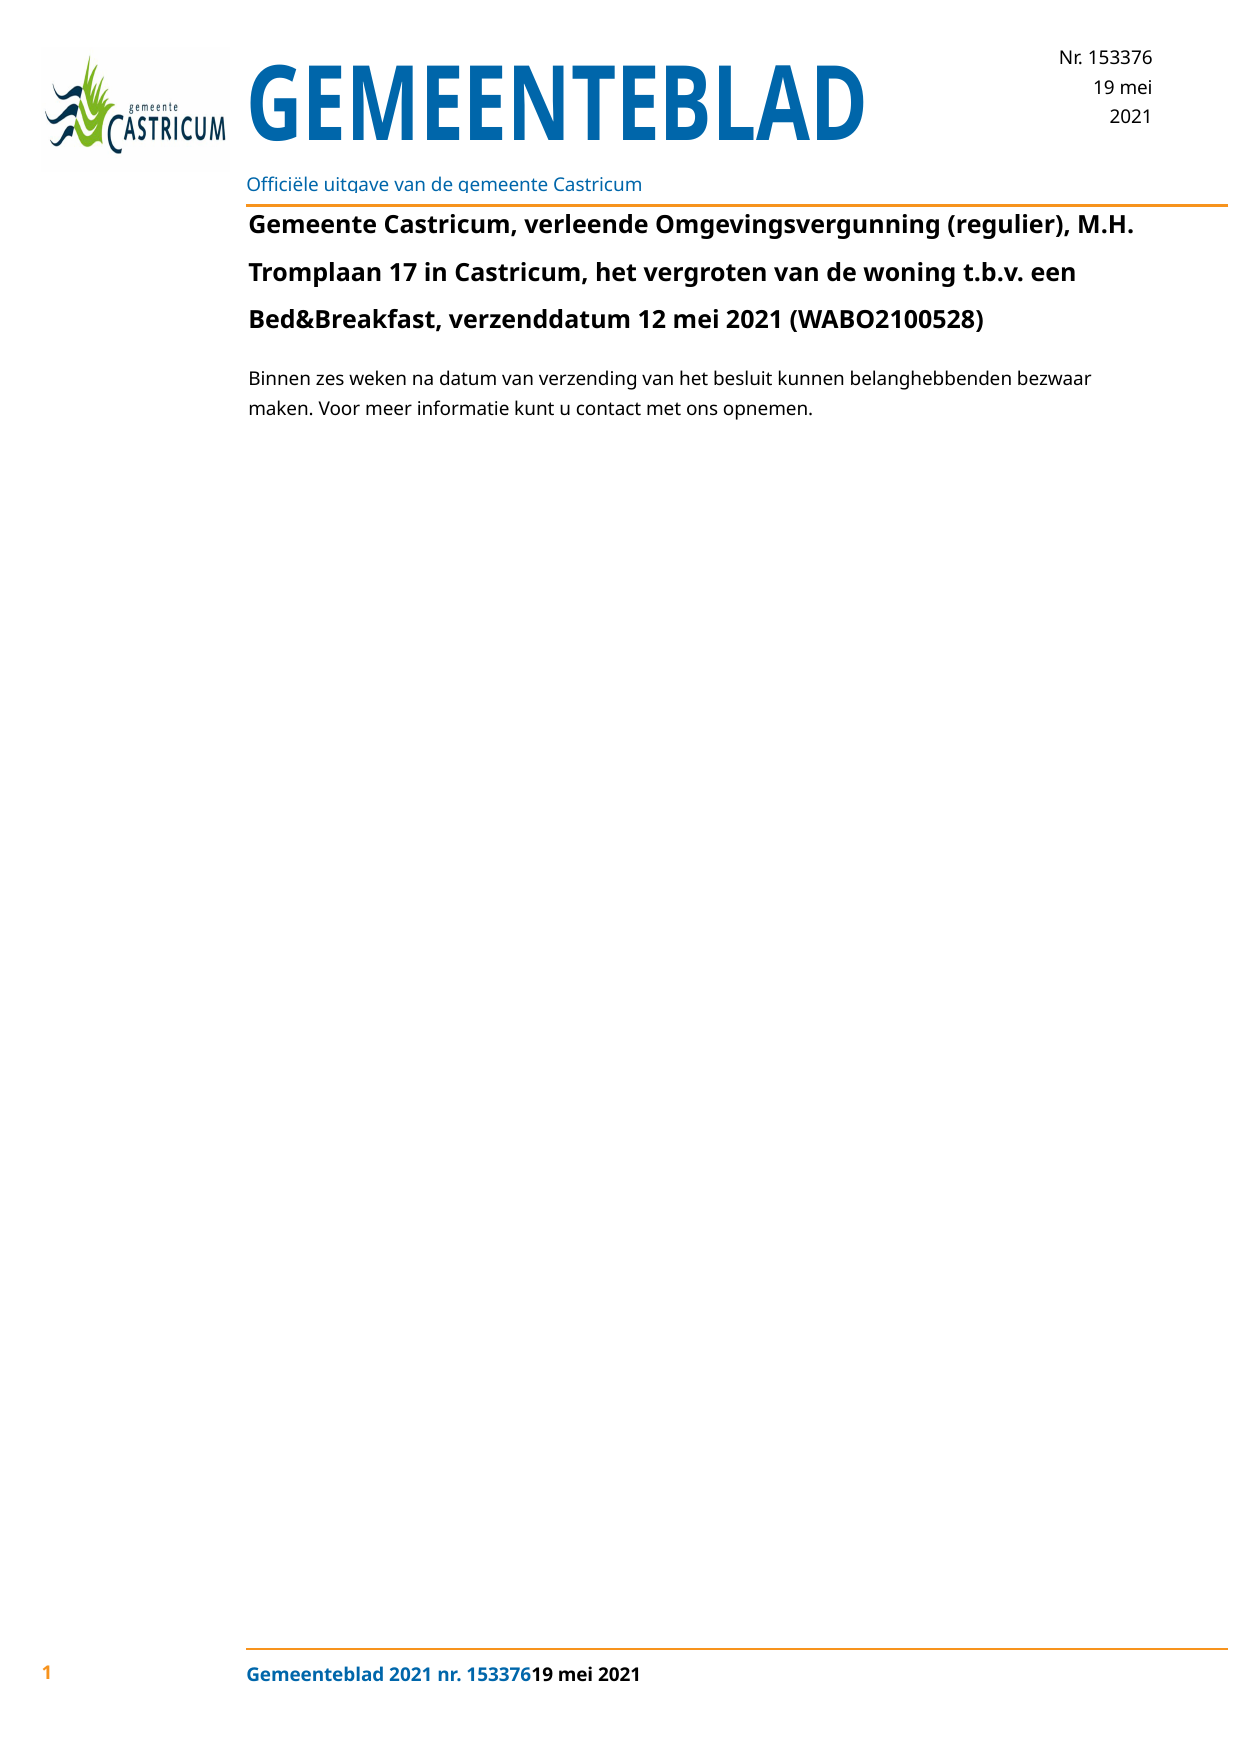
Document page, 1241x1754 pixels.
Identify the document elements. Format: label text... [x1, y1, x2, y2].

picture [41, 47, 231, 172]
text Gemeente Castricum, verleende Omgevingsvergunning (regulier), M.H. Tromplaan 17 in Castricum, het vergroten van de woning t.b.v. een Bed&Breakfast, verzenddatum 12 mei 2021 (WABO2100528) [248, 207, 1152, 336]
text Binnen zes weken na datum van verzending van het besluit kunnen belanghebbenden bezwaar maken. Voor meer informatie kunt u contact met ons opnemen. [248, 366, 1152, 421]
